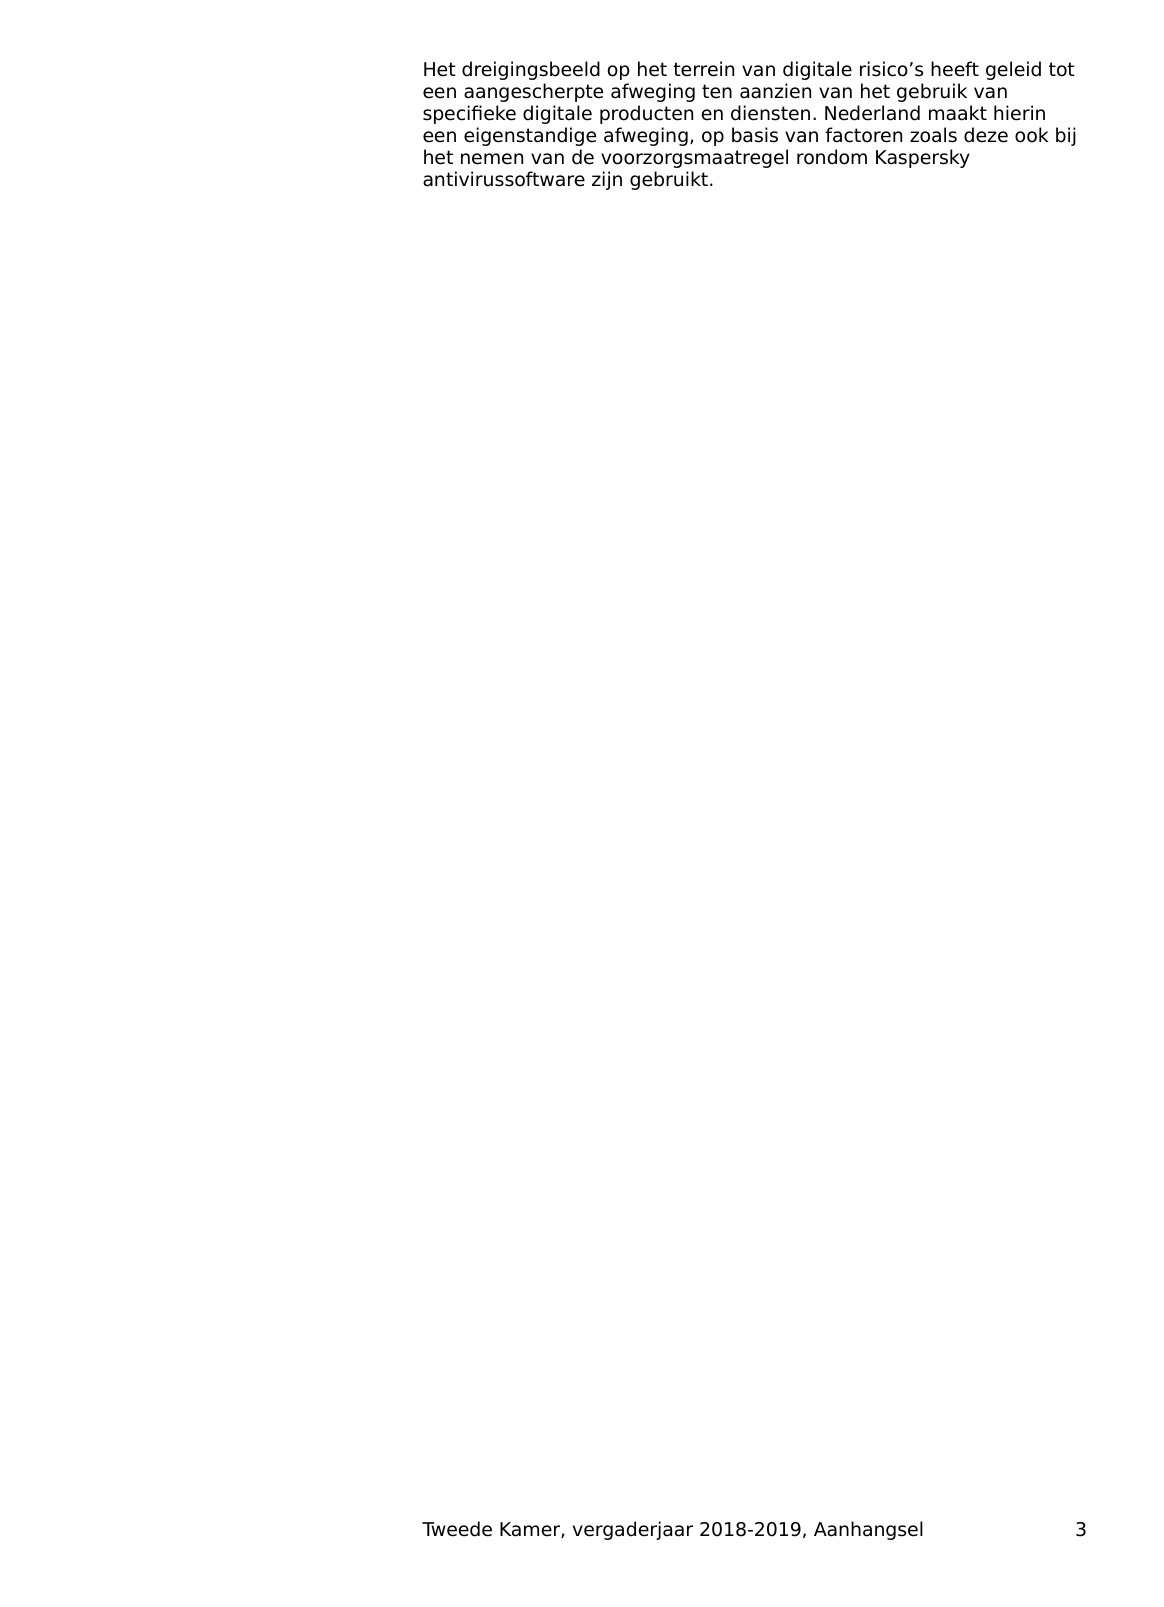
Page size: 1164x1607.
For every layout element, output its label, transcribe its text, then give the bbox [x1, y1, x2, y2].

text Het dreigingsbeeld op het terrein van digitale risico’s heeft geleid tot een aangescherpte afweging ten aanzien van het gebruik van specifieke digitale producten en diensten. Nederland maakt hierin een eigenstandige afweging, op basis van factoren zoals deze ook bij het nemen van de voorzorgsmaatregel rondom Kaspersky antivirussoftware zijn gebruikt. [422, 59, 1087, 191]
